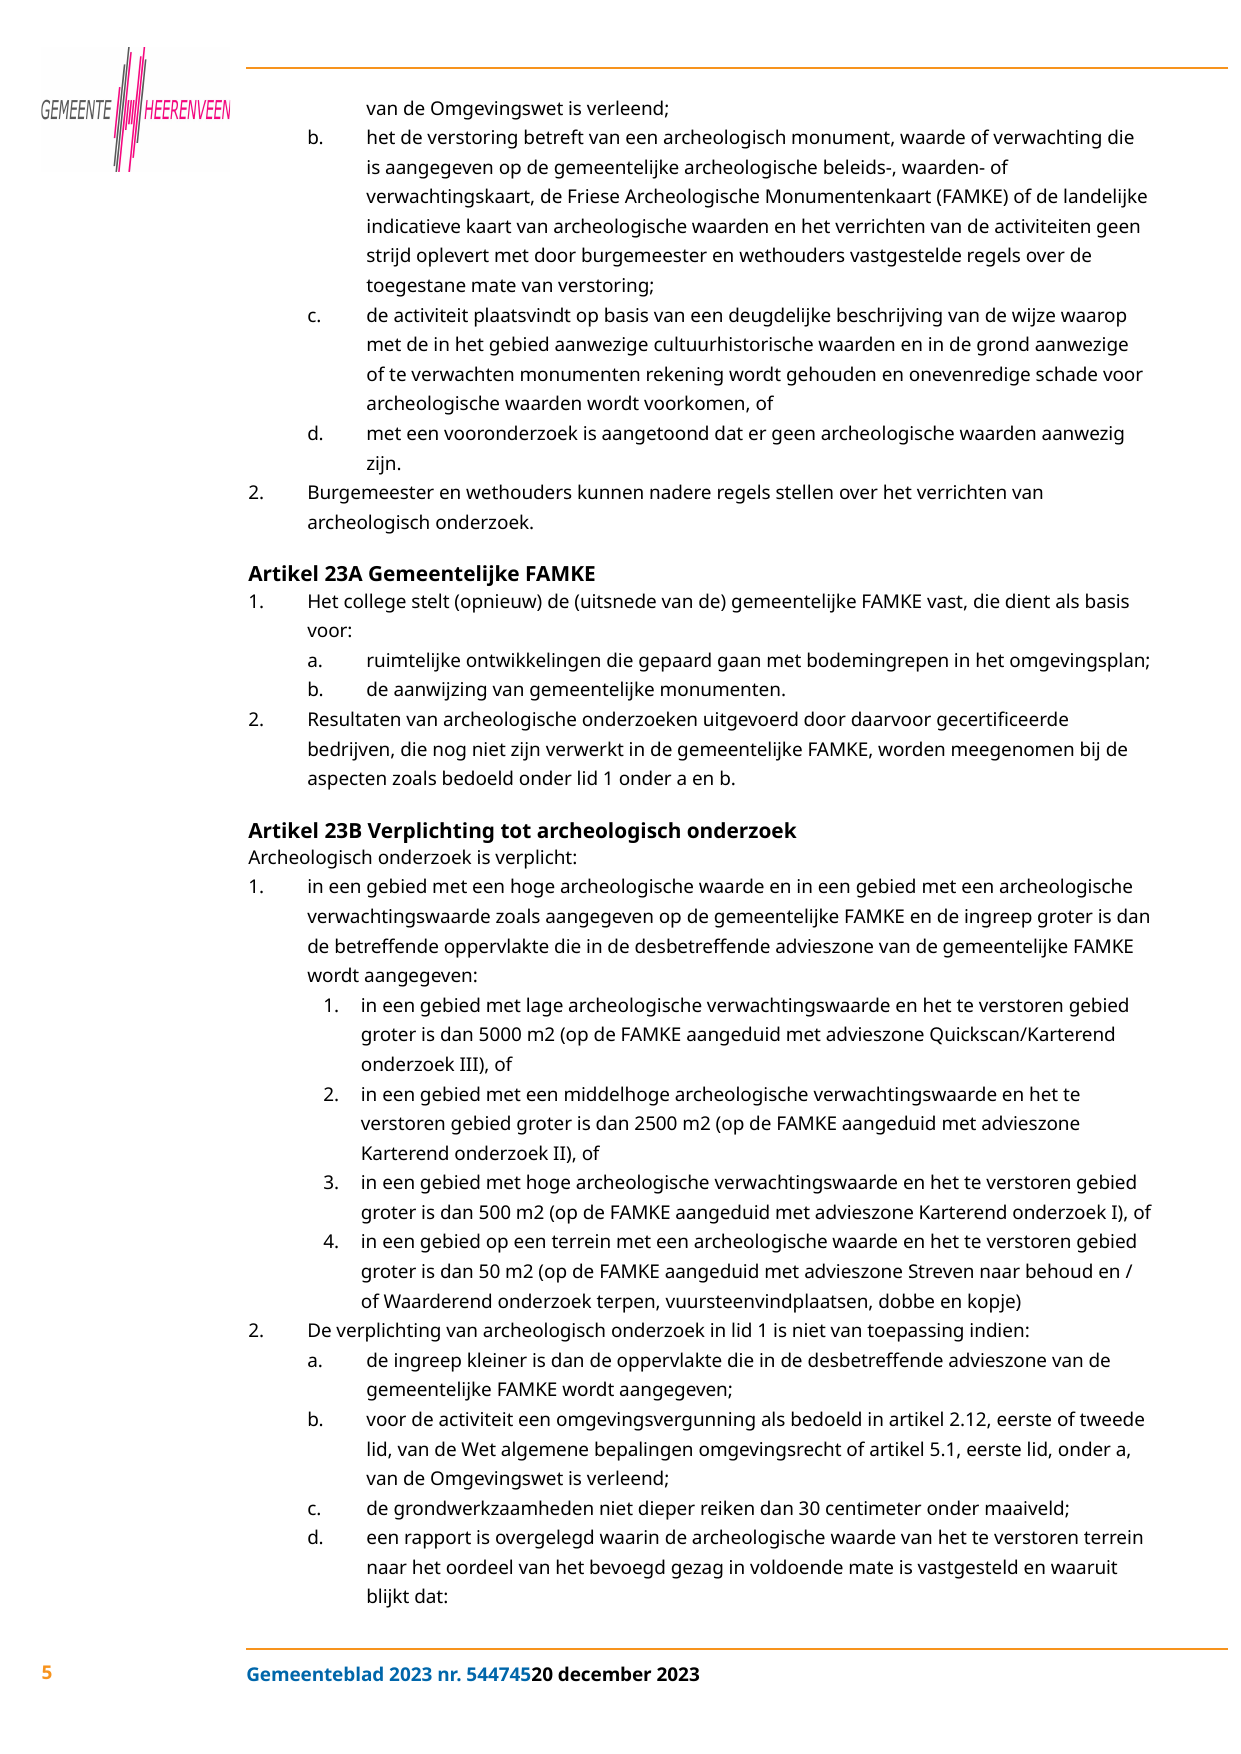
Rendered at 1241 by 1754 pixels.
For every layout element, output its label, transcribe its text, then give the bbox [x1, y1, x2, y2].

list ruimtelijke ontwikkelingen die gepaard gaan met bodemingrepen in het omgevingsplan; [307, 647, 1152, 673]
list het de verstoring betreft van een archeologisch monument, waarde of verwachting die is aangegeven op de gemeentelijke archeologische beleids-, waarden- of verwachtingskaart, de Friese Archeologische Monumentenkaart (FAMKE) of de landelijke indicatieve kaart van archeologische waarden en het verrichten van de activiteiten geen strijd oplevert met door burgemeester en wethouders vastgestelde regels over de toegestane mate van verstoring; [307, 124, 1152, 298]
list de ingreep kleiner is dan de oppervlakte die in de desbetreffende advieszone van de gemeentelijke FAMKE wordt aangegeven; [307, 1347, 1152, 1402]
list in een gebied met hoge archeologische verwachtingswaarde en het te verstoren gebied groter is dan 500 m2 (op de FAMKE aangeduid met advieszone Karterend onderzoek I), of [323, 1169, 1152, 1225]
list De verplichting van archeologisch onderzoek in lid 1 is niet van toepassing indien: [248, 1317, 1152, 1343]
list in een gebied met een middelhoge archeologische verwachtingswaarde en het te verstoren gebied groter is dan 2500 m2 (op de FAMKE aangeduid met advieszone Karterend onderzoek II), of [323, 1081, 1152, 1166]
list in een gebied op een terrein met een archeologische waarde en het te verstoren gebied groter is dan 50 m2 (op de FAMKE aangeduid met advieszone Streven naar behoud en / of Waarderend onderzoek terpen, vuursteenvindplaatsen, dobbe en kopje) [323, 1229, 1152, 1314]
list Het college stelt (opnieuw) de (uitsnede van de) gemeentelijke FAMKE vast, die dient als basis voor: [248, 588, 1152, 643]
list van de Omgevingswet is verleend; [307, 95, 1152, 121]
list Resultaten van archeologische onderzoeken uitgevoerd door daarvoor gecertificeerde bedrijven, die nog niet zijn verwerkt in de gemeentelijke FAMKE, worden meegenomen bij de aspecten zoals bedoeld onder lid 1 onder a en b. [248, 706, 1152, 791]
text Artikel 23B Verplichting tot archeologisch onderzoek [248, 816, 1152, 844]
list voor de activiteit een omgevingsvergunning als bedoeld in artikel 2.12, eerste of tweede lid, van de Wet algemene bepalingen omgevingsrecht of artikel 5.1, eerste lid, onder a, van de Omgevingswet is verleend; [307, 1406, 1152, 1491]
list een rapport is overgelegd waarin de archeologische waarde van het te verstoren terrein naar het oordeel van het bevoegd gezag in voldoende mate is vastgesteld en waaruit blijkt dat: [307, 1524, 1152, 1609]
list de aanwijzing van gemeentelijke monumenten. [307, 677, 1152, 702]
list de grondwerkzaamheden niet dieper reiken dan 30 centimeter onder maaiveld; [307, 1495, 1152, 1521]
text Archeologisch onderzoek is verplicht: [248, 844, 1152, 870]
list in een gebied met lage archeologische verwachtingswaarde en het te verstoren gebied groter is dan 5000 m2 (op de FAMKE aangeduid met advieszone Quickscan/Karterend onderzoek III), of [323, 992, 1152, 1077]
list in een gebied met een hoge archeologische waarde en in een gebied met een archeologische verwachtingswaarde zoals aangegeven op de gemeentelijke FAMKE en de ingreep groter is dan de betreffende oppervlakte die in de desbetreffende advieszone van de gemeentelijke FAMKE wordt aangegeven: [248, 874, 1152, 988]
list Burgemeester en wethouders kunnen nadere regels stellen over het verrichten van archeologisch onderzoek. [248, 479, 1152, 535]
list de activiteit plaatsvindt op basis van een deugdelijke beschrijving van de wijze waarop met de in het gebied aanwezige cultuurhistorische waarden en in de grond aanwezige of te verwachten monumenten rekening wordt gehouden en onevenredige schade voor archeologische waarden wordt voorkomen, of [307, 302, 1152, 416]
picture [41, 47, 231, 172]
text Artikel 23A Gemeentelijke FAMKE [248, 559, 1152, 588]
list met een vooronderzoek is aangetoond dat er geen archeologische waarden aanwezig zijn. [307, 420, 1152, 476]
